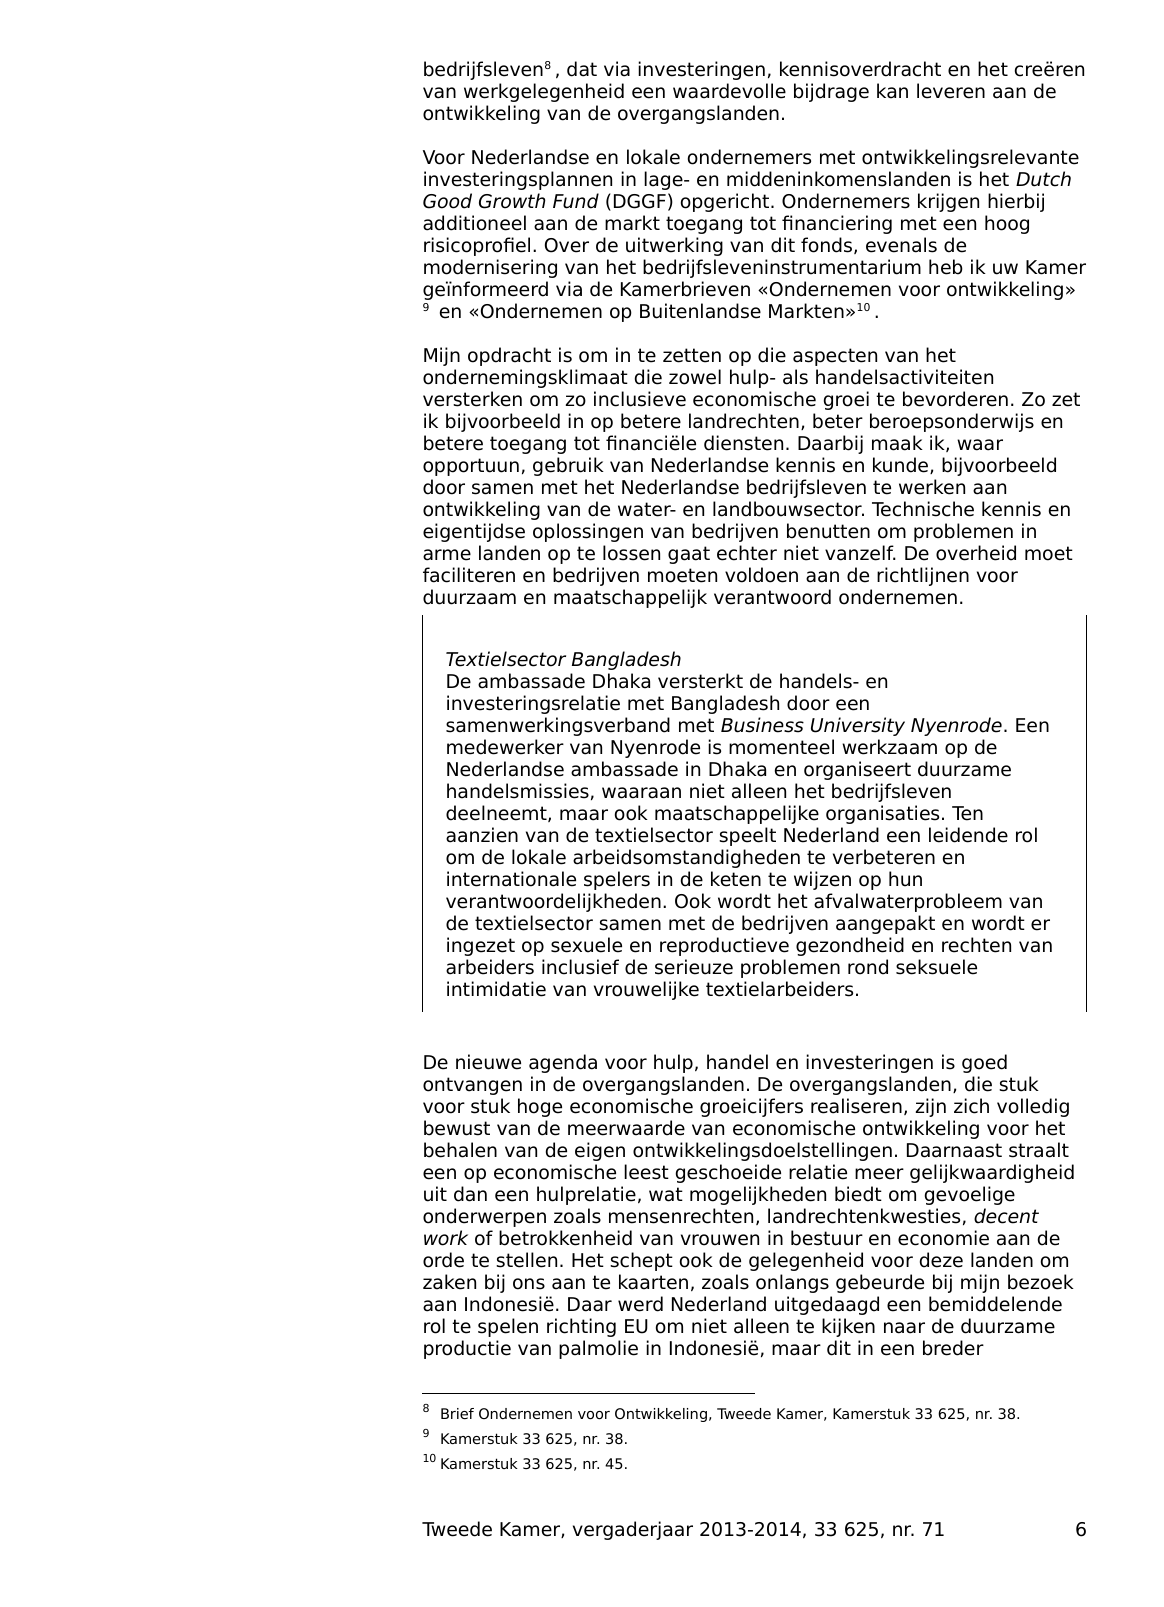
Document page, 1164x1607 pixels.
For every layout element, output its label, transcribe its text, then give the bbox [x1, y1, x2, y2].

text Mijn opdracht is om in te zetten op die aspecten van het ondernemingsklimaat die zowel hulp- als handelsactiviteiten versterken om zo inclusieve economische groei te bevorderen. Zo zet ik bijvoorbeeld in op betere landrechten, beter beroepsonderwijs en betere toegang tot financiële diensten. Daarbij maak ik, waar opportuun, gebruik van Nederlandse kennis en kunde, bijvoorbeeld door samen met het Nederlandse bedrijfsleven te werken aan ontwikkeling van de water- en landbouwsector. Technische kennis en eigentijdse oplossingen van bedrijven benutten om problemen in arme landen op te lossen gaat echter niet vanzelf. De overheid moet faciliteren en bedrijven moeten voldoen aan de richtlijnen voor duurzaam en maatschappelijk verantwoord ondernemen. [422, 345, 1087, 609]
text Brief Ondernemen voor Ontwikkeling, Tweede Kamer, Kamerstuk 33 625, nr. 38. [422, 1402, 1087, 1424]
text De nieuwe agenda voor hulp, handel en investeringen is goed ontvangen in de overgangslanden. De overgangslanden, die stuk voor stuk hoge economische groeicijfers realiseren, zijn zich volledig bewust van de meerwaarde van economische ontwikkeling voor het behalen van de eigen ontwikkelingsdoelstellingen. Daarnaast straalt een op economische leest geschoeide relatie meer gelijkwaardigheid uit dan een hulprelatie, wat mogelijkheden biedt om gevoelige onderwerpen zoals mensenrechten, landrechtenkwesties, decent work of betrokkenheid van vrouwen in bestuur en economie aan de orde te stellen. Het schept ook de gelegenheid voor deze landen om zaken bij ons aan te kaarten, zoals onlangs gebeurde bij mijn bezoek aan Indonesië. Daar werd Nederland uitgedaagd een bemiddelende rol te spelen richting EU om niet alleen te kijken naar de duurzame productie van palmolie in Indonesië, maar dit in een breder [422, 1052, 1087, 1360]
text bedrijfsleven, dat via investeringen, kennisoverdracht en het creëren van werkgelegenheid een waardevolle bijdrage kan leveren aan de ontwikkeling van de overgangslanden. [422, 59, 1087, 125]
table_header Textielsector Bangladesh De ambassade Dhaka versterkt de handels- en investeringsrelatie met Bangladesh door een samenwerkingsverband met Business University Nyenrode. Een medewerker van Nyenrode is momenteel werkzaam op de Nederlandse ambassade in Dhaka en organiseert duurzame handelsmissies, waaraan niet alleen het bedrijfsleven deelneemt, maar ook maatschappelijke organisaties. Ten aanzien van de textielsector speelt Nederland een leidende rol om de lokale arbeidsomstandigheden te verbeteren en internationale spelers in de keten te wijzen op hun verantwoordelijkheden. Ook wordt het afvalwaterprobleem van de textielsector samen met de bedrijven aangepakt en wordt er ingezet op sexuele en reproductieve gezondheid en rechten van arbeiders inclusief de serieuze problemen rond seksuele intimidatie van vrouwelijke textielarbeiders. [423, 615, 1086, 1012]
text Kamerstuk 33 625, nr. 45. [422, 1452, 1087, 1474]
text Voor Nederlandse en lokale ondernemers met ontwikkelingsrelevante investeringsplannen in lage- en middeninkomenslanden is het Dutch Good Growth Fund (DGGF) opgericht. Ondernemers krijgen hierbij additioneel aan de markt toegang tot financiering met een hoog risicoprofiel. Over de uitwerking van dit fonds, evenals de modernisering van het bedrijfsleveninstrumentarium heb ik uw Kamer geïnformeerd via de Kamerbrieven «Ondernemen voor ontwikkeling» en «Ondernemen op Buitenlandse Markten». [422, 147, 1087, 323]
text Kamerstuk 33 625, nr. 38. [422, 1427, 1087, 1449]
